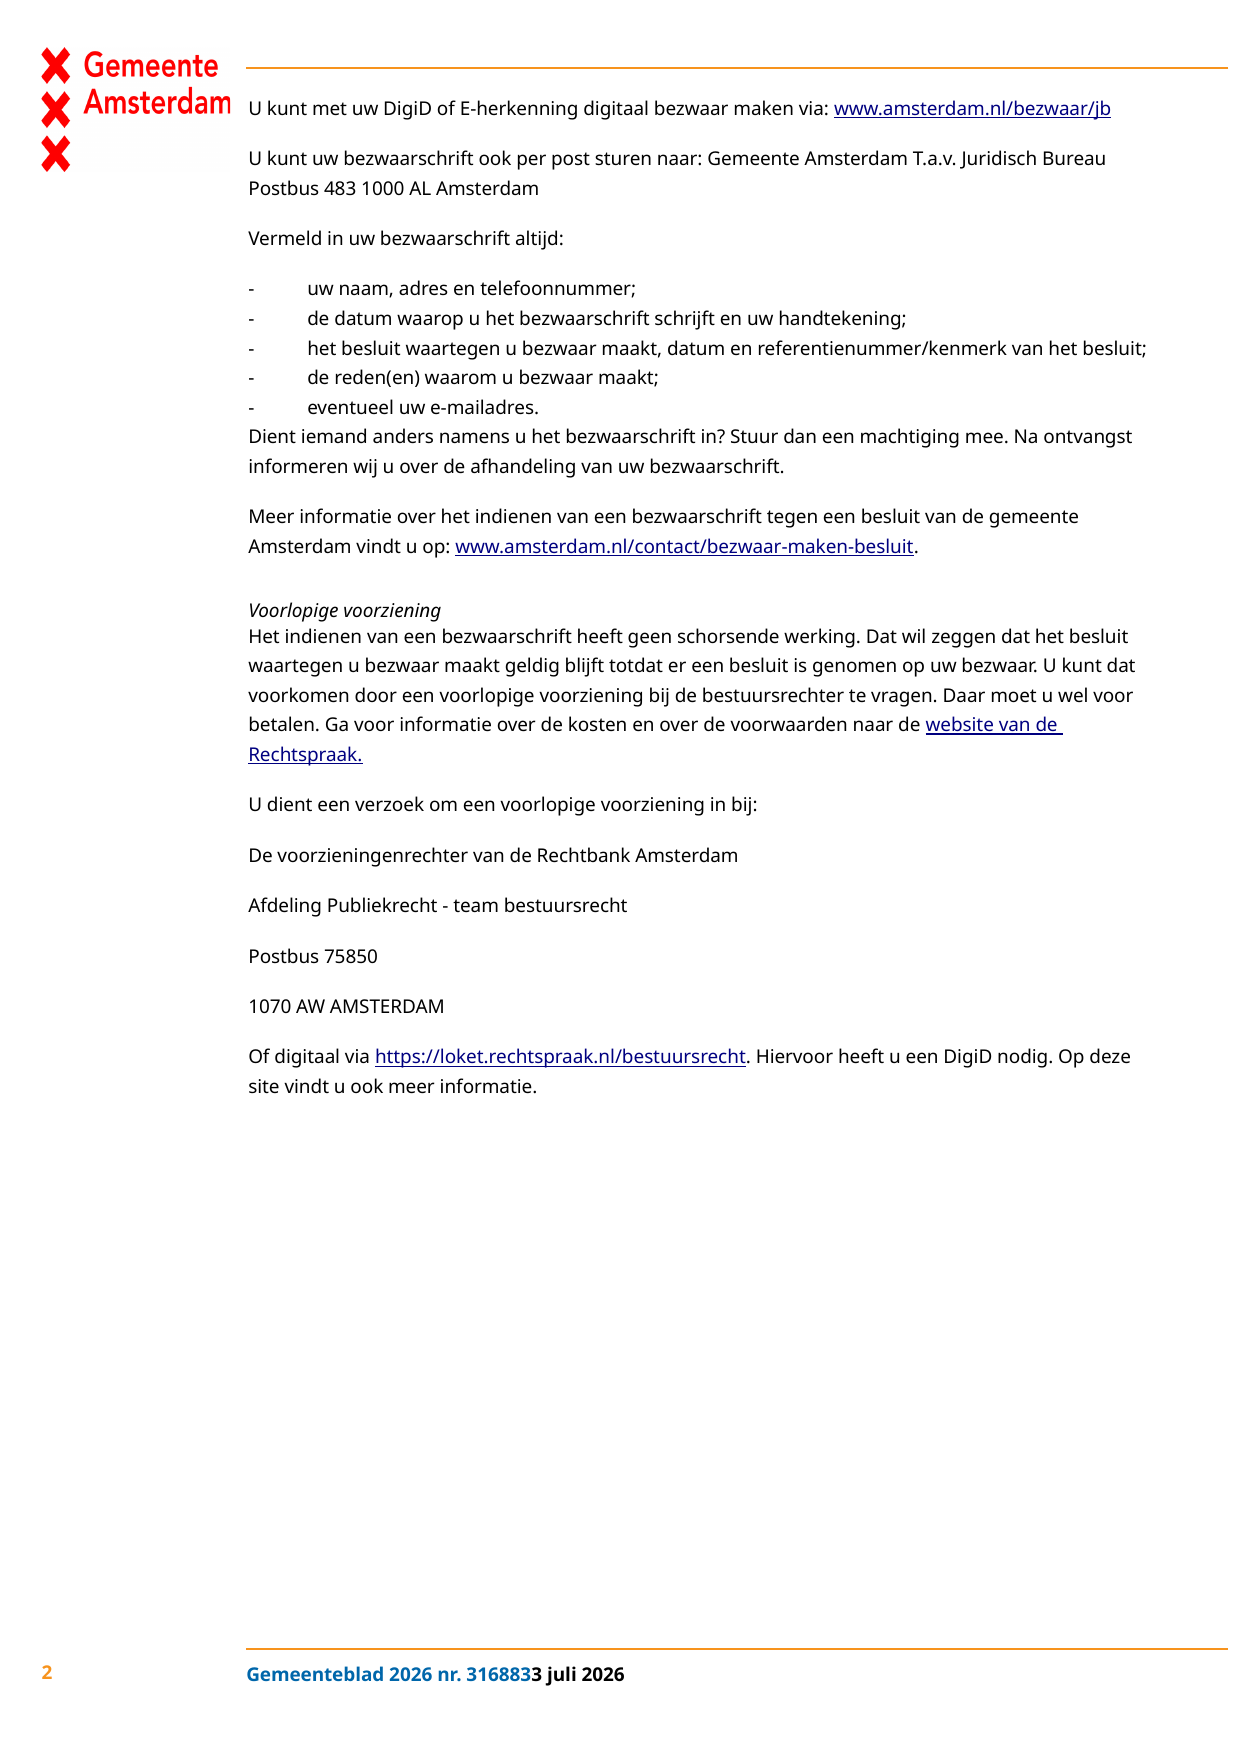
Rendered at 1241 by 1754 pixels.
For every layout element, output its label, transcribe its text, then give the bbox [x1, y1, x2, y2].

list het besluit waartegen u bezwaar maakt, datum en referentienummer/kenmerk van het besluit; [248, 335, 1152, 361]
text Het indienen van een bezwaarschrift heeft geen schorsende werking. Dat wil zeggen dat het besluit waartegen u bezwaar maakt geldig blijft totdat er een besluit is genomen op uw bezwaar. U kunt dat voorkomen door een voorlopige voorziening bij de bestuursrechter te vragen. Daar moet u wel voor betalen. Ga voor informatie over de kosten en over de voorwaarden naar de website van de Rechtspraak. [248, 623, 1152, 767]
list eventueel uw e-mailadres. [248, 394, 1152, 420]
text U kunt uw bezwaarschrift ook per post sturen naar: Gemeente Amsterdam T.a.v. Juridisch Bureau Postbus 483 1000 AL Amsterdam [248, 145, 1152, 201]
list de datum waarop u het bezwaarschrift schrijft en uw handtekening; [248, 305, 1152, 331]
text Postbus 75850 [248, 943, 1152, 968]
picture [41, 47, 231, 172]
text Dient iemand anders namens u het bezwaarschrift in? Stuur dan een machtiging mee. Na ontvangst informeren wij u over de afhandeling van uw bezwaarschrift. [248, 423, 1152, 479]
text Voorlopige voorziening [248, 597, 1152, 623]
list de reden(en) waarom u bezwaar maakt; [248, 364, 1152, 390]
text 1070 AW AMSTERDAM [248, 993, 1152, 1019]
text Meer informatie over het indienen van een bezwaarschrift tegen een besluit van de gemeente Amsterdam vindt u op: www.amsterdam.nl/contact/bezwaar-maken-besluit. [248, 503, 1152, 559]
text Afdeling Publiekrecht - team bestuursrecht [248, 892, 1152, 918]
text Of digitaal via https://loket.rechtspraak.nl/bestuursrecht. Hiervoor heeft u een DigiD nodig. Op deze site vindt u ook meer informatie. [248, 1044, 1152, 1099]
text Vermeld in uw bezwaarschrift altijd: [248, 225, 1152, 251]
text U dient een verzoek om een voorlopige voorziening in bij: [248, 792, 1152, 817]
text U kunt met uw DigiD of E-herkenning digitaal bezwaar maken via: www.amsterdam.nl/bezwaar/jb [248, 95, 1152, 121]
text De voorzieningenrechter van de Rechtbank Amsterdam [248, 842, 1152, 868]
list uw naam, adres en telefoonnummer; [248, 276, 1152, 301]
